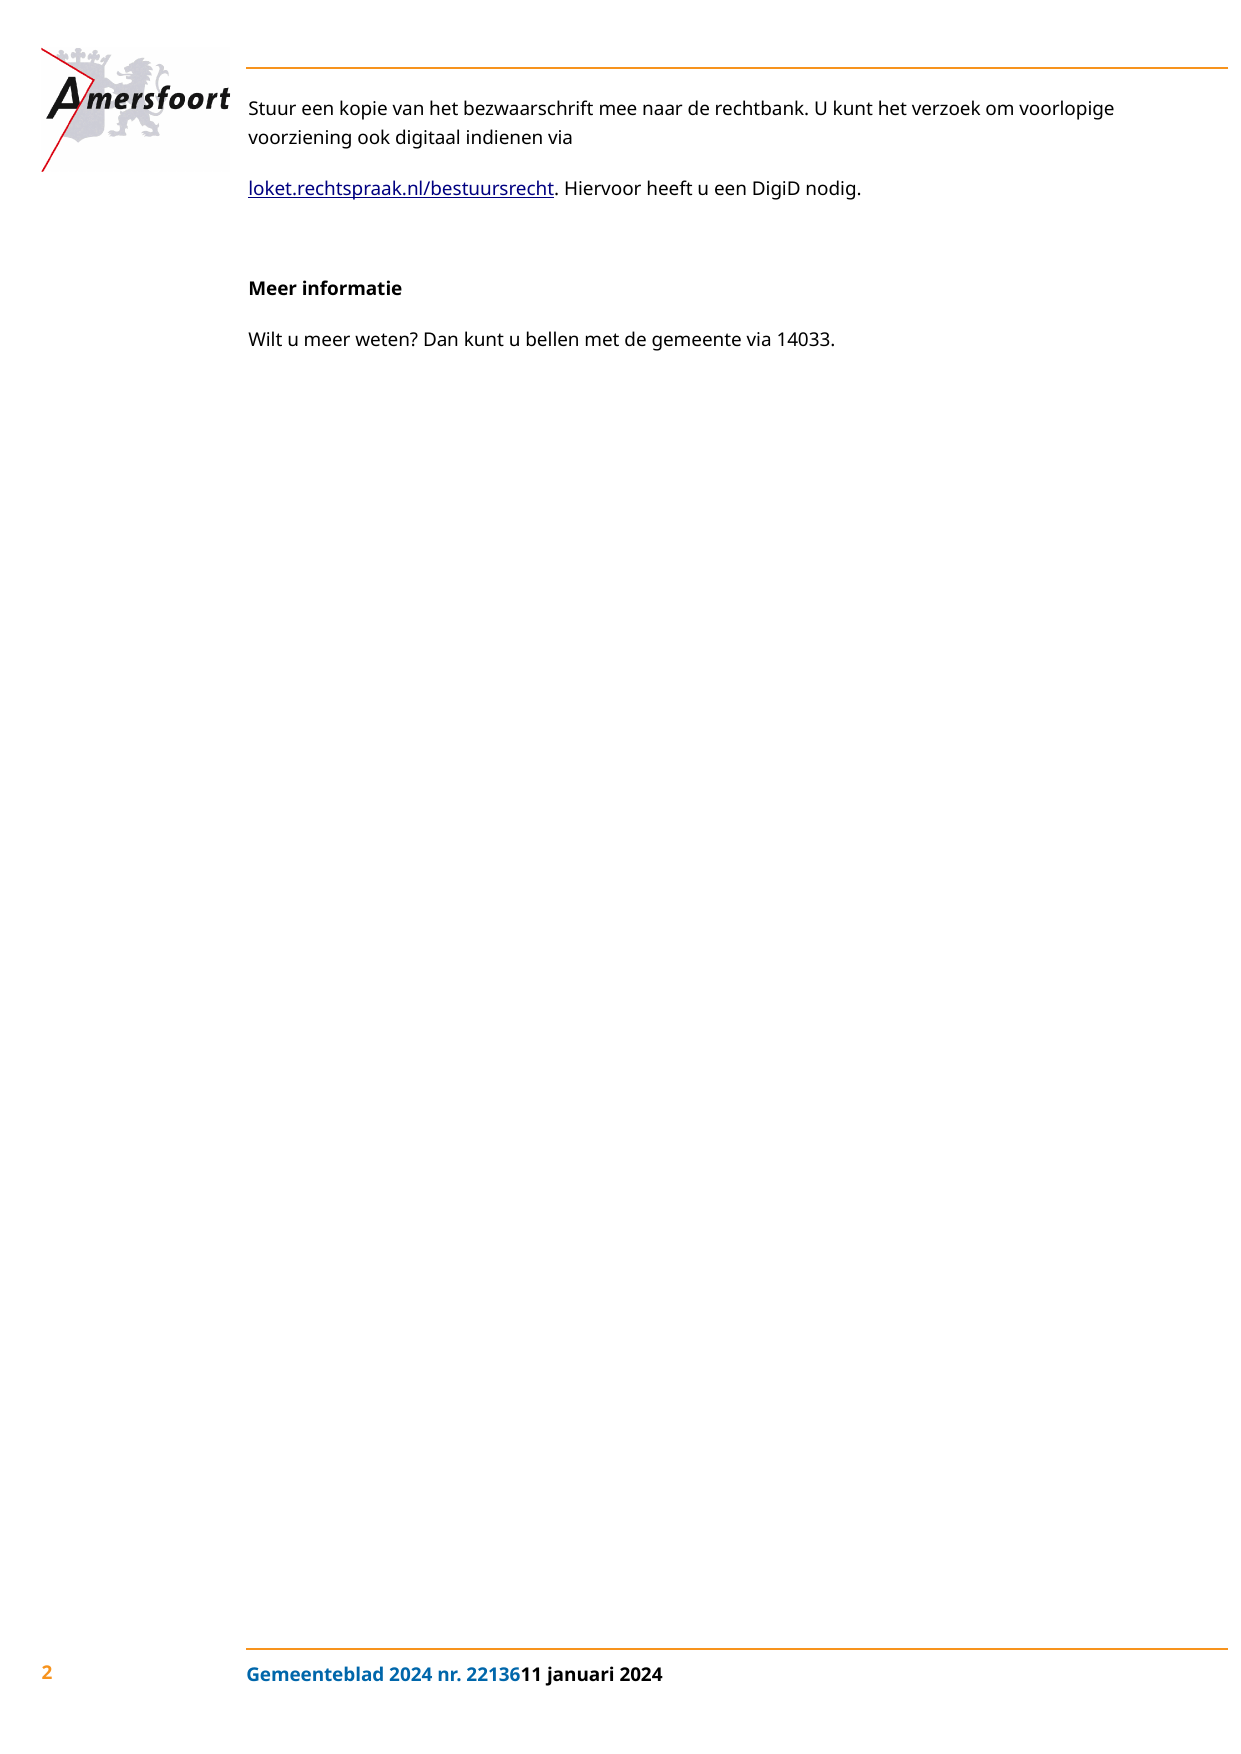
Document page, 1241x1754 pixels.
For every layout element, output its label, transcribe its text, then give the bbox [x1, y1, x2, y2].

picture [41, 47, 231, 172]
text Meer informatie [248, 276, 1152, 301]
text Stuur een kopie van het bezwaarschrift mee naar de rechtbank. U kunt het verzoek om voorlopige voorziening ook digitaal indienen via [248, 95, 1152, 150]
text loket.rechtspraak.nl/bestuursrecht. Hiervoor heeft u een DigiD nodig. [248, 175, 1152, 201]
text Wilt u meer weten? Dan kunt u bellen met de gemeente via 14033. [248, 326, 1152, 352]
